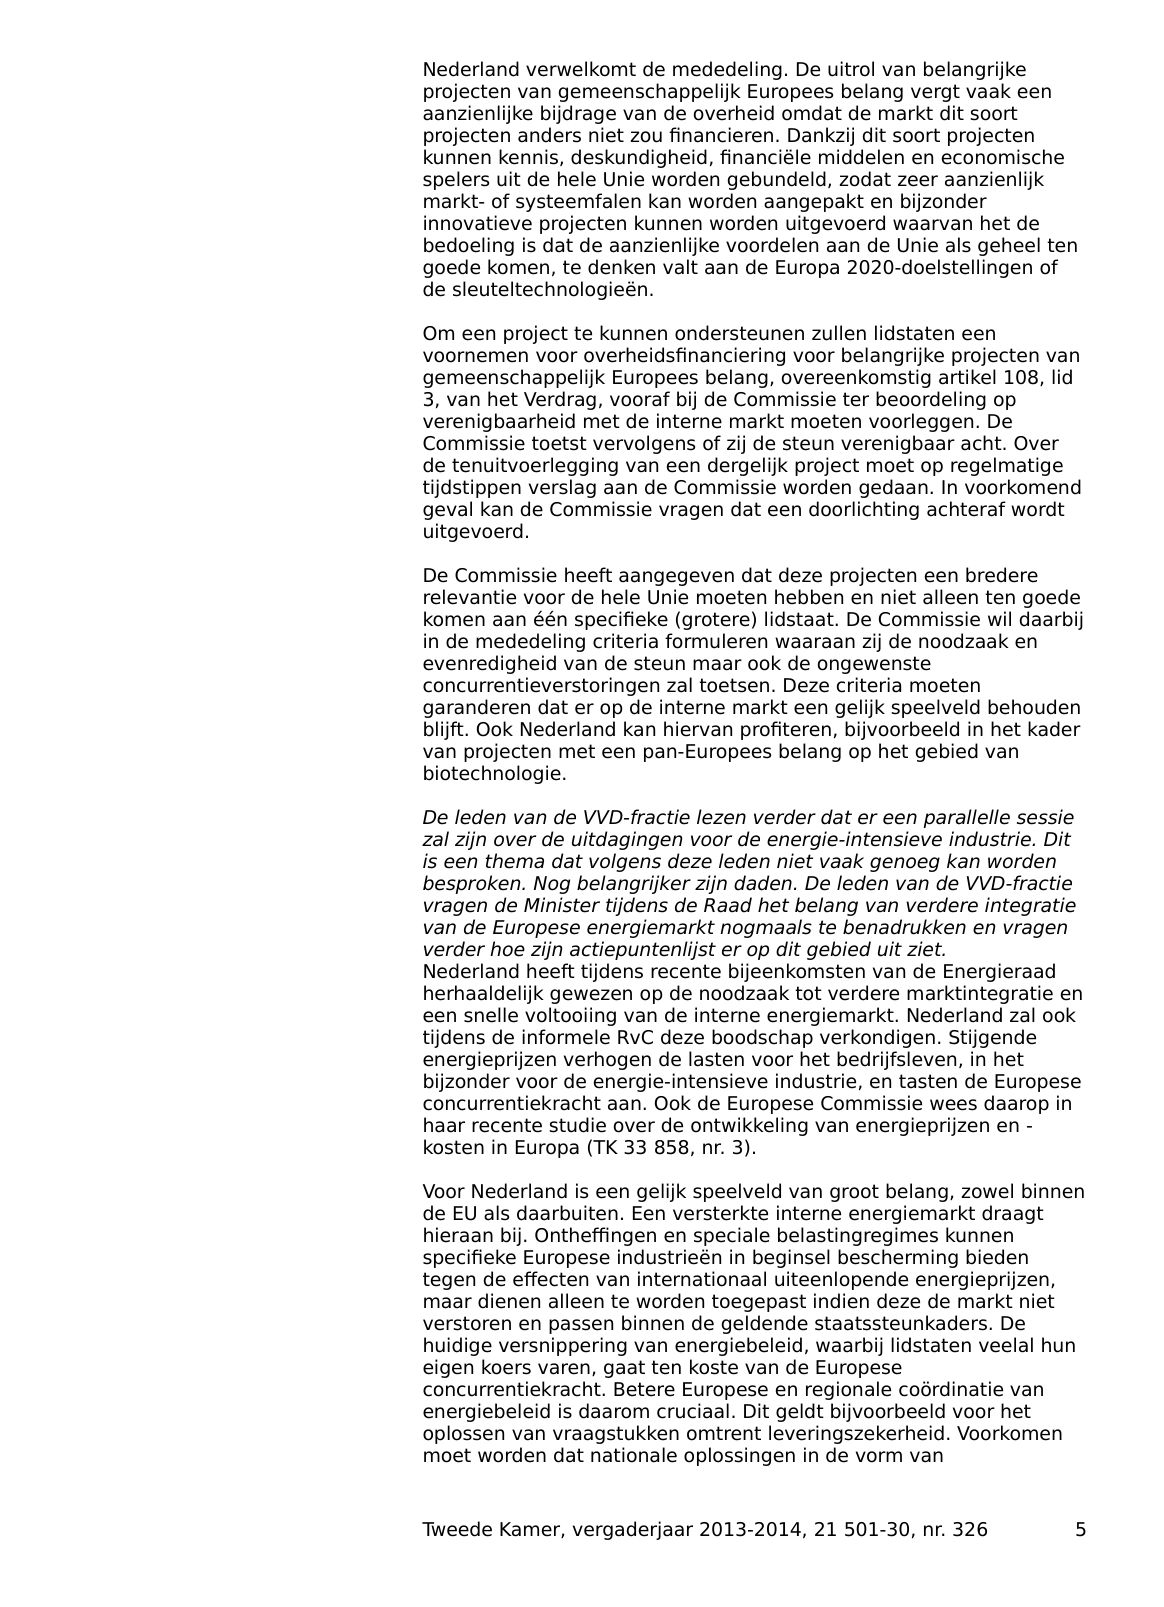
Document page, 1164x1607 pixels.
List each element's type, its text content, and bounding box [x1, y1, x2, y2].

text Nederland heeft tijdens recente bijeenkomsten van de Energieraad herhaaldelijk gewezen op de noodzaak tot verdere marktintegratie en een snelle voltooiing van de interne energiemarkt. Nederland zal ook tijdens de informele RvC deze boodschap verkondigen. Stijgende energieprijzen verhogen de lasten voor het bedrijfsleven, in het bijzonder voor de energie-intensieve industrie, en tasten de Europese concurrentiekracht aan. Ook de Europese Commissie wees daarop in haar recente studie over de ontwikkeling van energieprijzen en -kosten in Europa (TK 33 858, nr. 3). [422, 961, 1087, 1159]
text Voor Nederland is een gelijk speelveld van groot belang, zowel binnen de EU als daarbuiten. Een versterkte interne energiemarkt draagt hieraan bij. Ontheffingen en speciale belastingregimes kunnen specifieke Europese industrieën in beginsel bescherming bieden tegen de effecten van internationaal uiteenlopende energieprijzen, maar dienen alleen te worden toegepast indien deze de markt niet verstoren en passen binnen de geldende staatssteunkaders. De huidige versnippering van energiebeleid, waarbij lidstaten veelal hun eigen koers varen, gaat ten koste van de Europese concurrentiekracht. Betere Europese en regionale coördinatie van energiebeleid is daarom cruciaal. Dit geldt bijvoorbeeld voor het oplossen van vraagstukken omtrent leveringszekerheid. Voorkomen moet worden dat nationale oplossingen in de vorm van [422, 1181, 1087, 1467]
text Nederland verwelkomt de mededeling. De uitrol van belangrijke projecten van gemeenschappelijk Europees belang vergt vaak een aanzienlijke bijdrage van de overheid omdat de markt dit soort projecten anders niet zou financieren. Dankzij dit soort projecten kunnen kennis, deskundigheid, financiële middelen en economische spelers uit de hele Unie worden gebundeld, zodat zeer aanzienlijk markt- of systeemfalen kan worden aangepakt en bijzonder innovatieve projecten kunnen worden uitgevoerd waarvan het de bedoeling is dat de aanzienlijke voordelen aan de Unie als geheel ten goede komen, te denken valt aan de Europa 2020-doelstellingen of de sleuteltechnologieën. [422, 59, 1087, 301]
text De Commissie heeft aangegeven dat deze projecten een bredere relevantie voor de hele Unie moeten hebben en niet alleen ten goede komen aan één specifieke (grotere) lidstaat. De Commissie wil daarbij in de mededeling criteria formuleren waaraan zij de noodzaak en evenredigheid van de steun maar ook de ongewenste concurrentieverstoringen zal toetsen. Deze criteria moeten garanderen dat er op de interne markt een gelijk speelveld behouden blijft. Ook Nederland kan hiervan profiteren, bijvoorbeeld in het kader van projecten met een pan-Europees belang op het gebied van biotechnologie. [422, 565, 1087, 785]
text Om een project te kunnen ondersteunen zullen lidstaten een voornemen voor overheidsfinanciering voor belangrijke projecten van gemeenschappelijk Europees belang, overeenkomstig artikel 108, lid 3, van het Verdrag, vooraf bij de Commissie ter beoordeling op verenigbaarheid met de interne markt moeten voorleggen. De Commissie toetst vervolgens of zij de steun verenigbaar acht. Over de tenuitvoerlegging van een dergelijk project moet op regelmatige tijdstippen verslag aan de Commissie worden gedaan. In voorkomend geval kan de Commissie vragen dat een doorlichting achteraf wordt uitgevoerd. [422, 323, 1087, 543]
text De leden van de VVD-fractie lezen verder dat er een parallelle sessie zal zijn over de uitdagingen voor de energie-intensieve industrie. Dit is een thema dat volgens deze leden niet vaak genoeg kan worden besproken. Nog belangrijker zijn daden. De leden van de VVD-fractie vragen de Minister tijdens de Raad het belang van verdere integratie van de Europese energiemarkt nogmaals te benadrukken en vragen verder hoe zijn actiepuntenlijst er op dit gebied uit ziet. [422, 807, 1087, 961]
